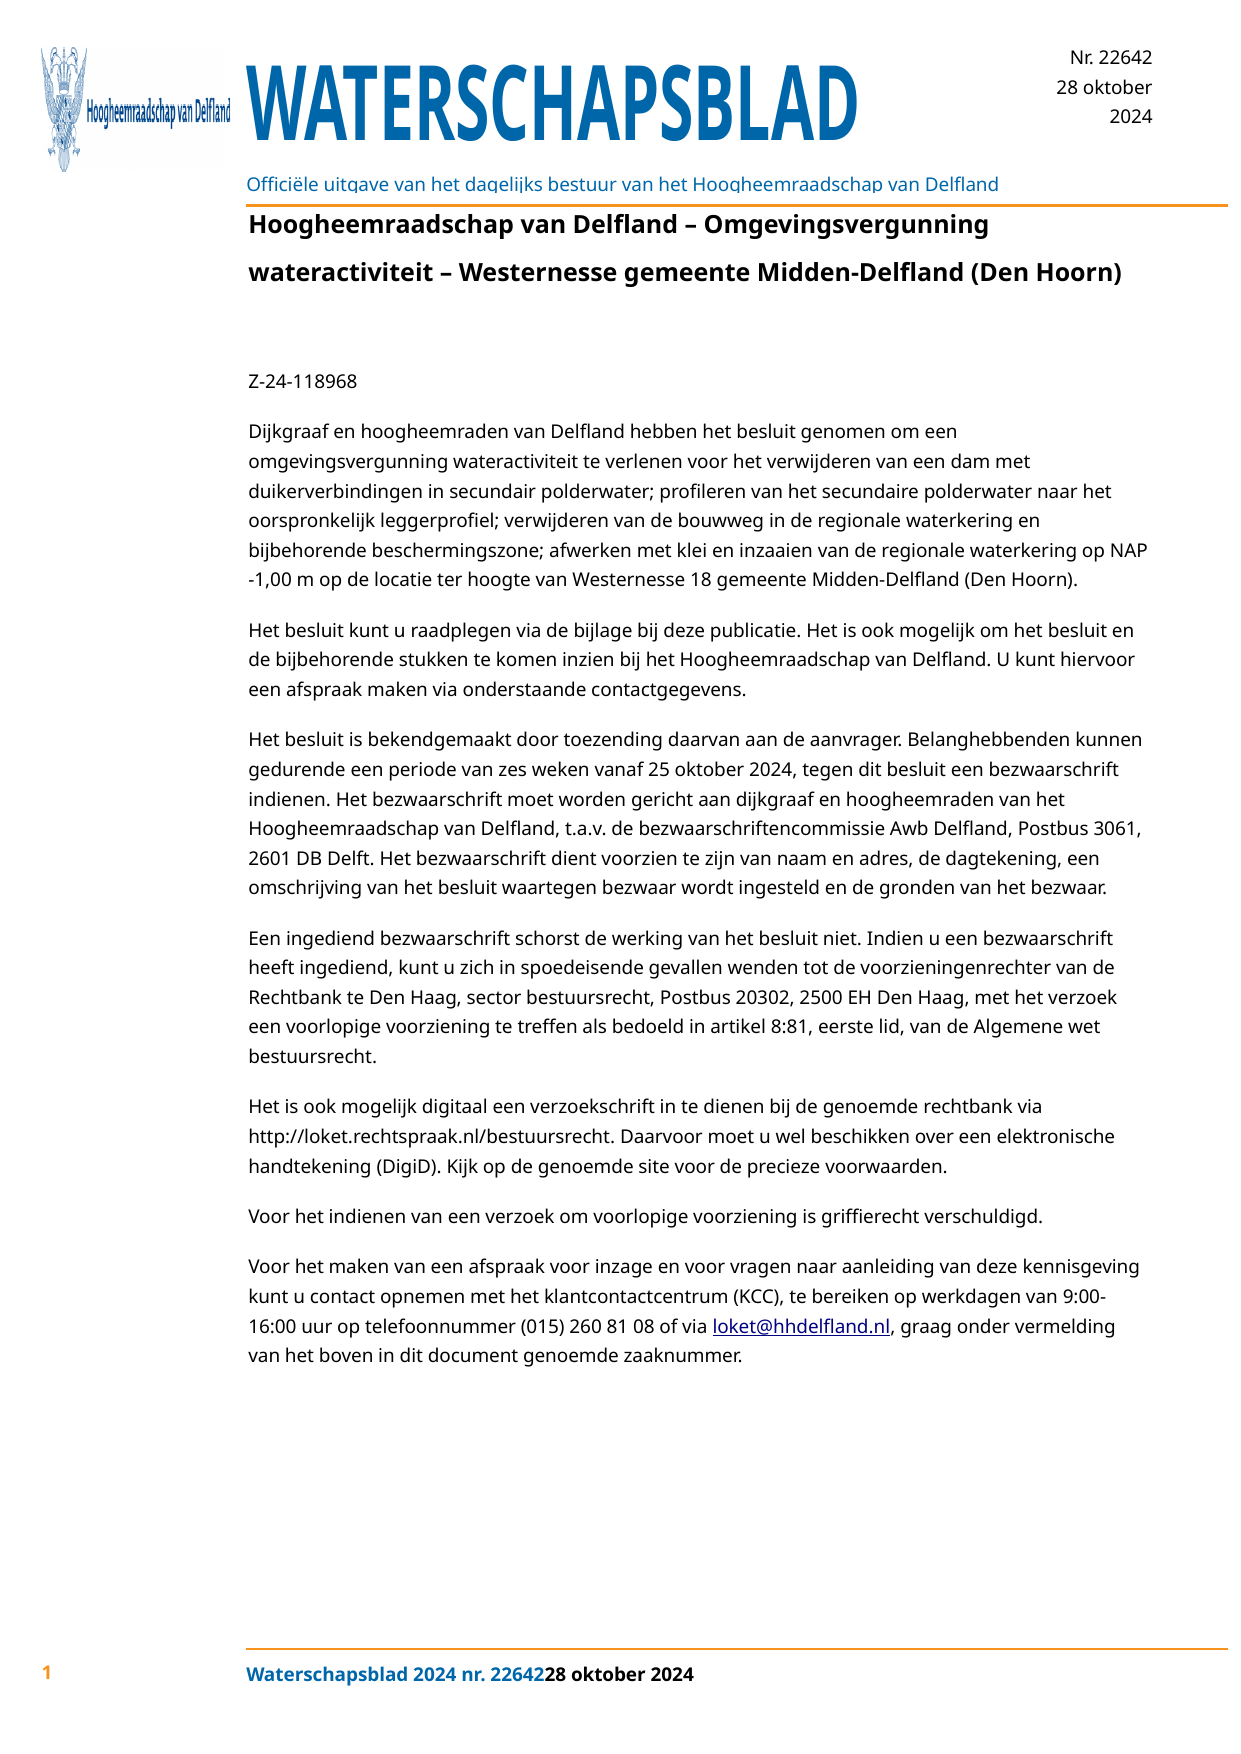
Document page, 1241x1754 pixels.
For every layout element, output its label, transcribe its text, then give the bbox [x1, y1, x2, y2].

text Een ingediend bezwaarschrift schorst de werking van het besluit niet. Indien u een bezwaarschrift heeft ingediend, kunt u zich in spoedeisende gevallen wenden tot de voorzieningenrechter van de Rechtbank te Den Haag, sector bestuursrecht, Postbus 20302, 2500 EH Den Haag, met het verzoek een voorlopige voorziening te treffen als bedoeld in artikel 8:81, eerste lid, van de Algemene wet bestuursrecht. [248, 925, 1152, 1069]
text Het besluit is bekendgemaakt door toezending daarvan aan de aanvrager. Belanghebbenden kunnen gedurende een periode van zes weken vanaf 25 oktober 2024, tegen dit besluit een bezwaarschrift indienen. Het bezwaarschrift moet worden gericht aan dijkgraaf en hoogheemraden van het Hoogheemraadschap van Delfland, t.a.v. de bezwaarschriftencommissie Awb Delfland, Postbus 3061, 2601 DB Delft. Het bezwaarschrift dient voorzien te zijn van naam en adres, de dagtekening, een omschrijving van het besluit waartegen bezwaar wordt ingesteld en de gronden van het bezwaar. [248, 727, 1152, 900]
text Voor het maken van een afspraak voor inzage en voor vragen naar aanleiding van deze kennisgeving kunt u contact opnemen met het klantcontactcentrum (KCC), te bereiken op werkdagen van 9:00-16:00 uur op telefoonnummer (015) 260 81 08 of via loket@hhdelfland.nl, graag onder vermelding van het boven in dit document genoemde zaaknummer. [248, 1254, 1152, 1368]
picture [41, 47, 231, 172]
text Dijkgraaf en hoogheemraden van Delfland hebben het besluit genomen om een omgevingsvergunning wateractiviteit te verlenen voor het verwijderen van een dam met duikerverbindingen in secundair polderwater; profileren van het secundaire polderwater naar het oorspronkelijk leggerprofiel; verwijderen van de bouwweg in de regionale waterkering en bijbehorende beschermingszone; afwerken met klei en inzaaien van de regionale waterkering op NAP -1,00 m op de locatie ter hoogte van Westernesse 18 gemeente Midden-Delfland (Den Hoorn). [248, 419, 1152, 592]
text Het besluit kunt u raadplegen via de bijlage bij deze publicatie. Het is ook mogelijk om het besluit en de bijbehorende stukken te komen inzien bij het Hoogheemraadschap van Delfland. U kunt hiervoor een afspraak maken via onderstaande contactgegevens. [248, 617, 1152, 702]
text Z-24-118968 [248, 368, 1152, 394]
text Voor het indienen van een verzoek om voorlopige voorziening is griffierecht verschuldigd. [248, 1203, 1152, 1229]
text Hoogheemraadschap van Delfland – Omgevingsvergunning wateractiviteit – Westernesse gemeente Midden-Delfland (Den Hoorn) [248, 207, 1152, 288]
text Het is ook mogelijk digitaal een verzoekschrift in te dienen bij de genoemde rechtbank via http://loket.rechtspraak.nl/bestuursrecht. Daarvoor moet u wel beschikken over een elektronische handtekening (DigiD). Kijk op de genoemde site voor de precieze voorwaarden. [248, 1094, 1152, 1179]
